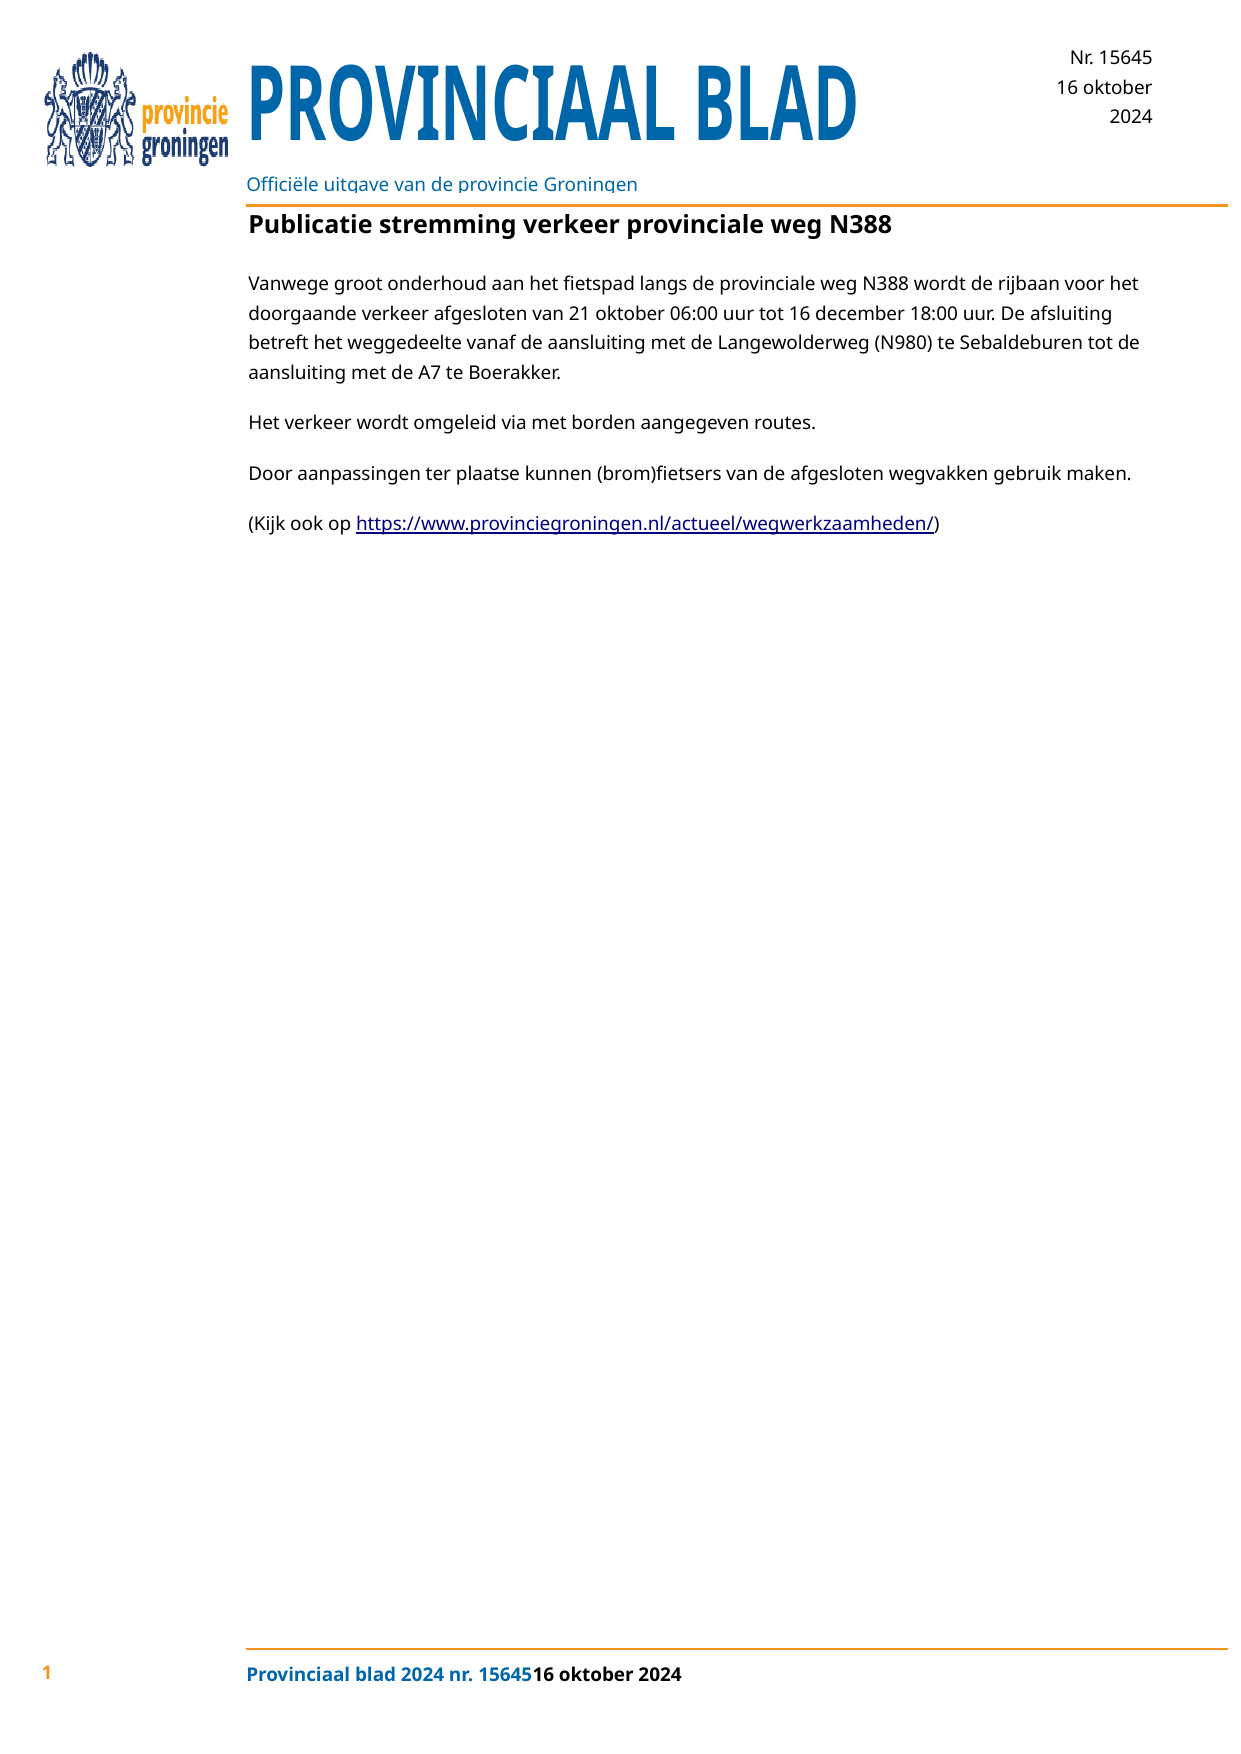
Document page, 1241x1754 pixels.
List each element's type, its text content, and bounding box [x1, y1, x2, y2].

picture [41, 47, 231, 172]
text Vanwege groot onderhoud aan het fietspad langs de provinciale weg N388 wordt de rijbaan voor het doorgaande verkeer afgesloten van 21 oktober 06:00 uur tot 16 december 18:00 uur. De afsluiting betreft het weggedeelte vanaf de aansluiting met de Langewolderweg (N980) te Sebaldeburen tot de aansluiting met de A7 te Boerakker. [248, 270, 1152, 385]
text (Kijk ook op https://www.provinciegroningen.nl/actueel/wegwerkzaamheden/) [248, 510, 1152, 536]
text Het verkeer wordt omgeleid via met borden aangegeven routes. [248, 409, 1152, 435]
text Door aanpassingen ter plaatse kunnen (brom)fietsers van de afgesloten wegvakken gebruik maken. [248, 460, 1152, 486]
text Publicatie stremming verkeer provinciale weg N388 [248, 207, 1152, 241]
